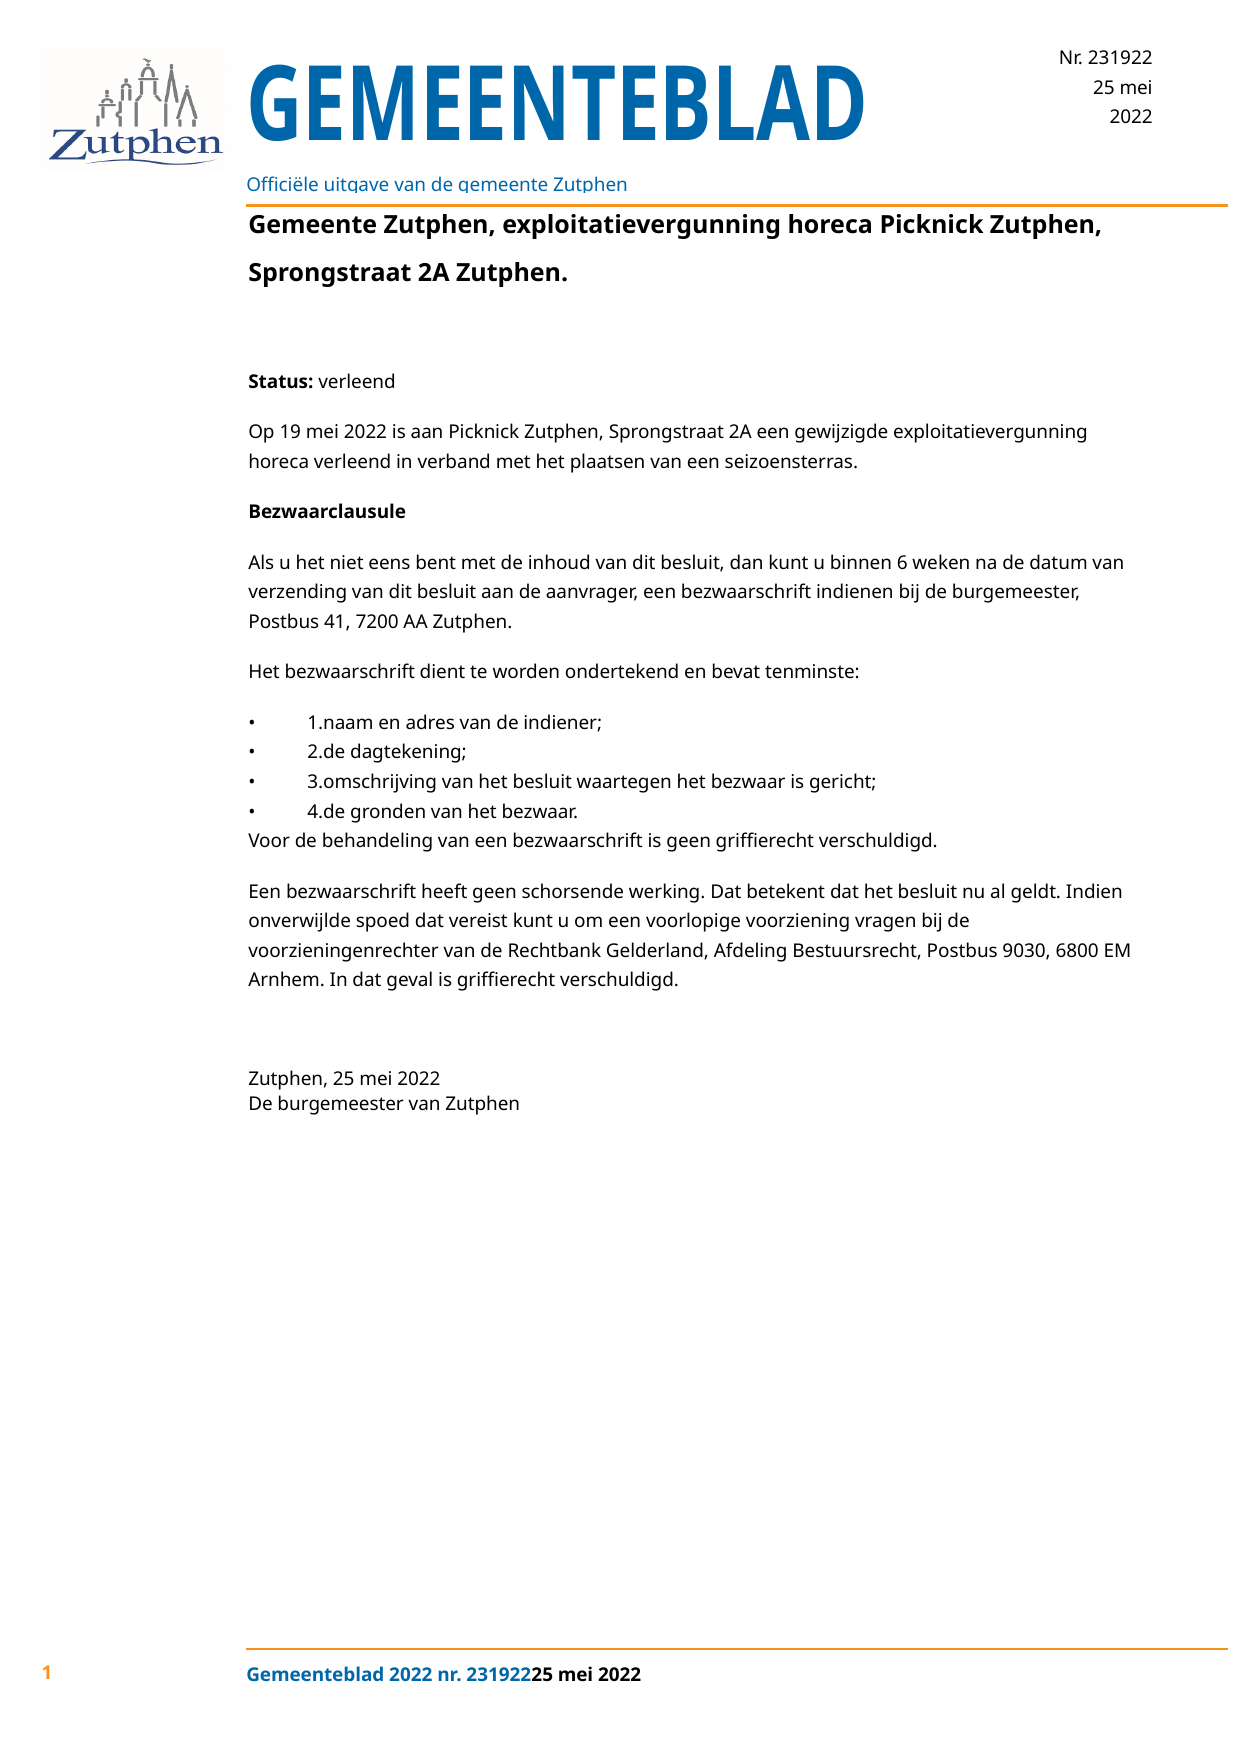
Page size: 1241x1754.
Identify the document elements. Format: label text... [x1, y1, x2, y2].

text Bezwaarclausule [248, 499, 1152, 524]
text Voor de behandeling van een bezwaarschrift is geen griffierecht verschuldigd. [248, 827, 1152, 853]
list 1.naam en adres van de indiener; [248, 709, 1152, 735]
list 3.omschrijving van het besluit waartegen het bezwaar is gericht; [248, 768, 1152, 794]
text Als u het niet eens bent met de inhoud van dit besluit, dan kunt u binnen 6 weken na de datum van verzending van dit besluit aan de aanvrager, een bezwaarschrift indienen bij de burgemeester, Postbus 41, 7200 AA Zutphen. [248, 549, 1152, 634]
list 4.de gronden van het bezwaar. [248, 798, 1152, 824]
text Status: verleend [248, 368, 1152, 394]
text Een bezwaarschrift heeft geen schorsende werking. Dat betekent dat het besluit nu al geldt. Indien onverwijlde spoed dat vereist kunt u om een voorlopige voorziening vragen bij de voorzieningenrechter van de Rechtbank Gelderland, Afdeling Bestuursrecht, Postbus 9030, 6800 EM Arnhem. In dat geval is griffierecht verschuldigd. [248, 878, 1152, 992]
text Zutphen, 25 mei 2022 [248, 1065, 1152, 1091]
picture [41, 47, 231, 172]
list 2.de dagtekening; [248, 739, 1152, 764]
text Op 19 mei 2022 is aan Picknick Zutphen, Sprongstraat 2A een gewijzigde exploitatievergunning horeca verleend in verband met het plaatsen van een seizoensterras. [248, 419, 1152, 474]
text De burgemeester van Zutphen [248, 1091, 1152, 1116]
text Gemeente Zutphen, exploitatievergunning horeca Picknick Zutphen, Sprongstraat 2A Zutphen. [248, 207, 1152, 288]
text Het bezwaarschrift dient te worden ondertekend en bevat tenminste: [248, 659, 1152, 684]
